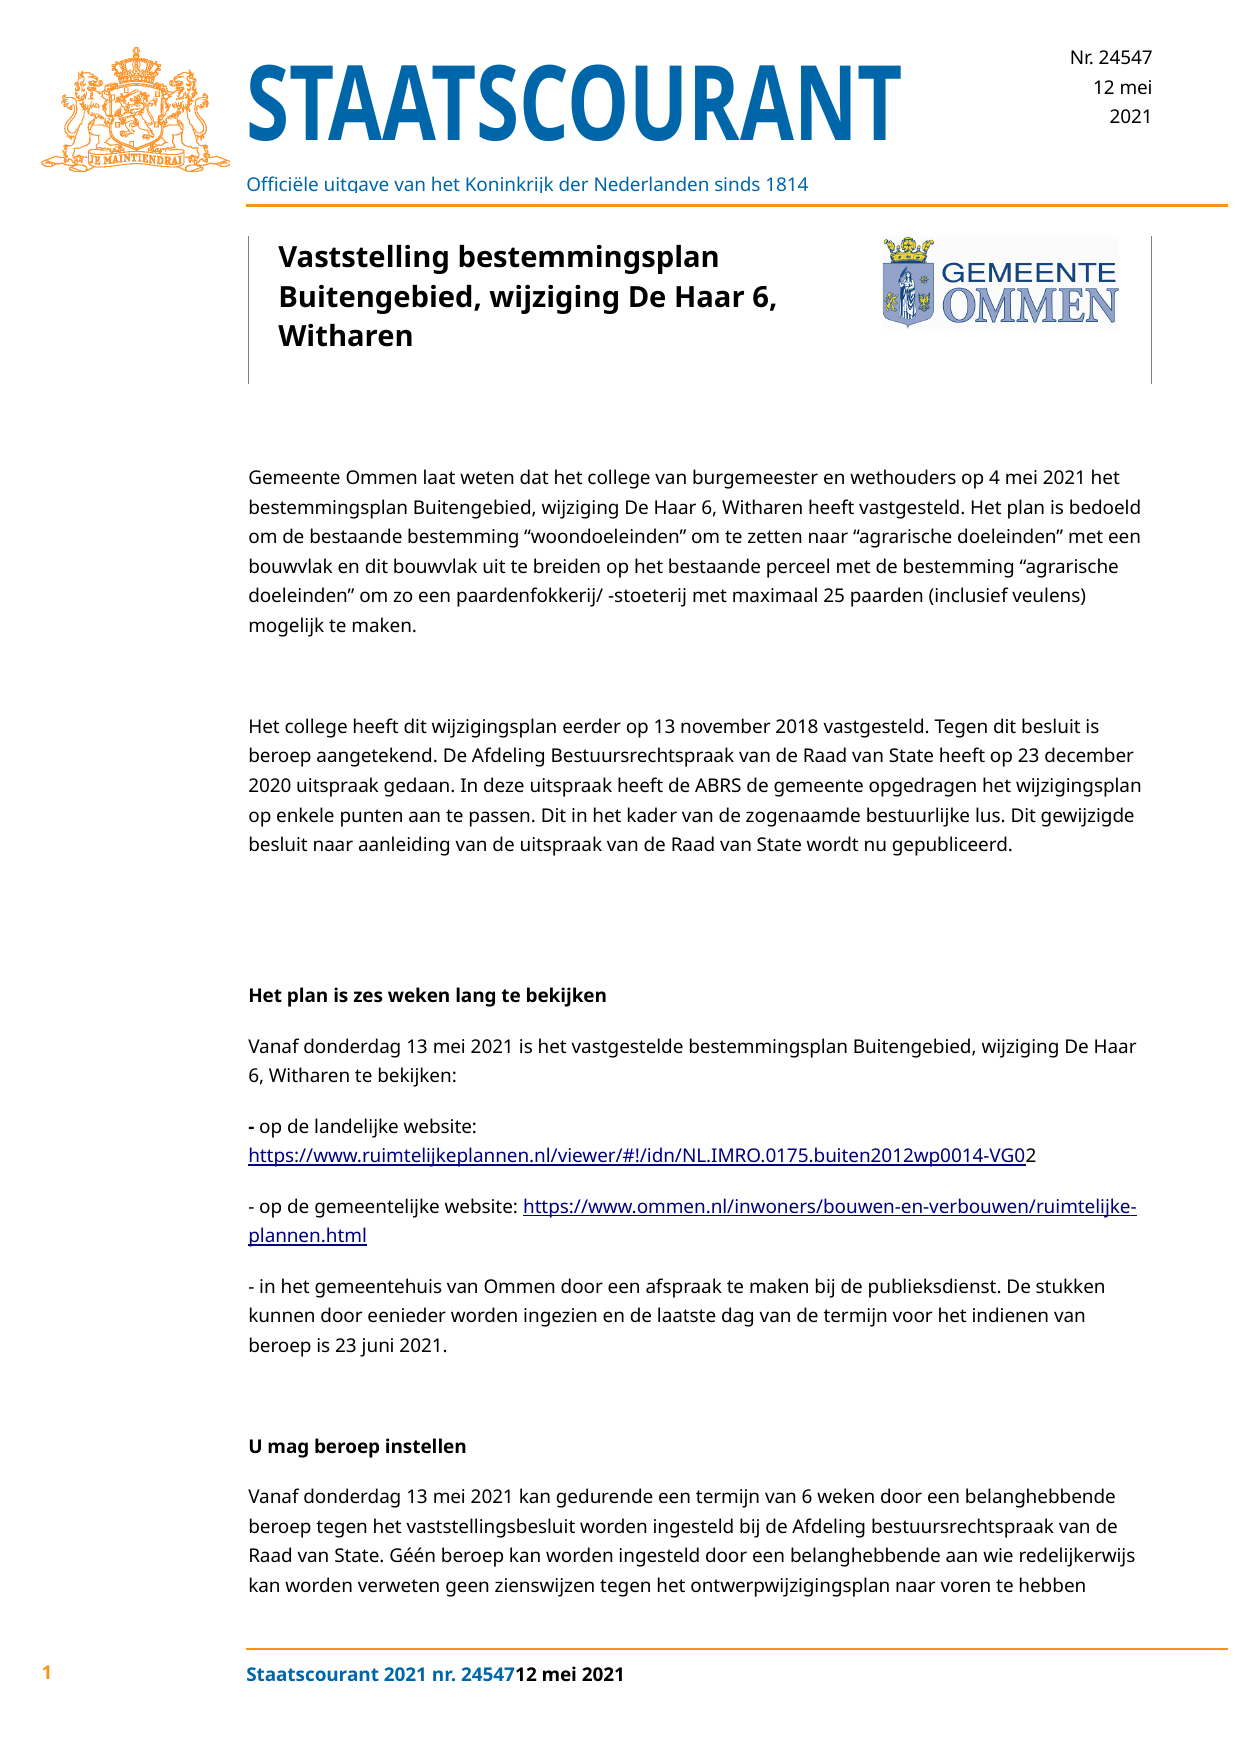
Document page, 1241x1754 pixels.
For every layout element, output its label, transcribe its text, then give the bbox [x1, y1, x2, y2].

text Het plan is zes weken lang te bekijken [248, 983, 1152, 1008]
text Gemeente Ommen laat weten dat het college van burgemeester en wethouders op 4 mei 2021 het bestemmingsplan Buitengebied, wijziging De Haar 6, Witharen heeft vastgesteld. Het plan is bedoeld om de bestaande bestemming “woondoeleinden” om te zetten naar “agrarische doeleinden” met een bouwvlak en dit bouwvlak uit te breiden op het bestaande perceel met de bestemming “agrarische doeleinden” om zo een paardenfokkerij/ -stoeterij met maximaal 25 paarden (inclusief veulens) mogelijk te maken. [248, 464, 1152, 638]
text Vanaf donderdag 13 mei 2021 is het vastgestelde bestemmingsplan Buitengebied, wijziging De Haar 6, Witharen te bekijken: [248, 1033, 1152, 1088]
text Vanaf donderdag 13 mei 2021 kan gedurende een termijn van 6 weken door een belanghebbende beroep tegen het vaststellingsbesluit worden ingesteld bij de Afdeling bestuursrechtspraak van de Raad van State. Géén beroep kan worden ingesteld door een belanghebbende aan wie redelijkerwijs kan worden verweten geen zienswijzen tegen het ontwerpwijzigingsplan naar voren te hebben [248, 1483, 1152, 1598]
text U mag beroep instellen [248, 1433, 1152, 1459]
text - in het gemeentehuis van Ommen door een afspraak te maken bij de publieksdienst. De stukken kunnen door eenieder worden ingezien en de laatste dag van de termijn voor het indienen van beroep is 23 juni 2021. [248, 1273, 1152, 1358]
table_header [850, 236, 1151, 384]
table_header Vaststelling bestemmingsplan Buitengebied, wijziging De Haar 6, Witharen [249, 236, 850, 384]
picture [882, 236, 1119, 329]
text - op de gemeentelijke website: https://www.ommen.nl/inwoners/bouwen-en-verbouwen/ruimtelijke-plannen.html [248, 1193, 1152, 1248]
text Het college heeft dit wijzigingsplan eerder op 13 november 2018 vastgesteld. Tegen dit besluit is beroep aangetekend. De Afdeling Bestuursrechtspraak van de Raad van State heeft op 23 december 2020 uitspraak gedaan. In deze uitspraak heeft de ABRS de gemeente opgedragen het wijzigingsplan op enkele punten aan te passen. Dit in het kader van de zogenaamde bestuurlijke lus. Dit gewijzigde besluit naar aanleiding van de uitspraak van de Raad van State wordt nu gepubliceerd. [248, 713, 1152, 857]
picture [41, 47, 231, 172]
text - op de landelijke website: https://www.ruimtelijkeplannen.nl/viewer/#!/idn/NL.IMRO.0175.buiten2012wp0014-VG02 [248, 1113, 1152, 1168]
